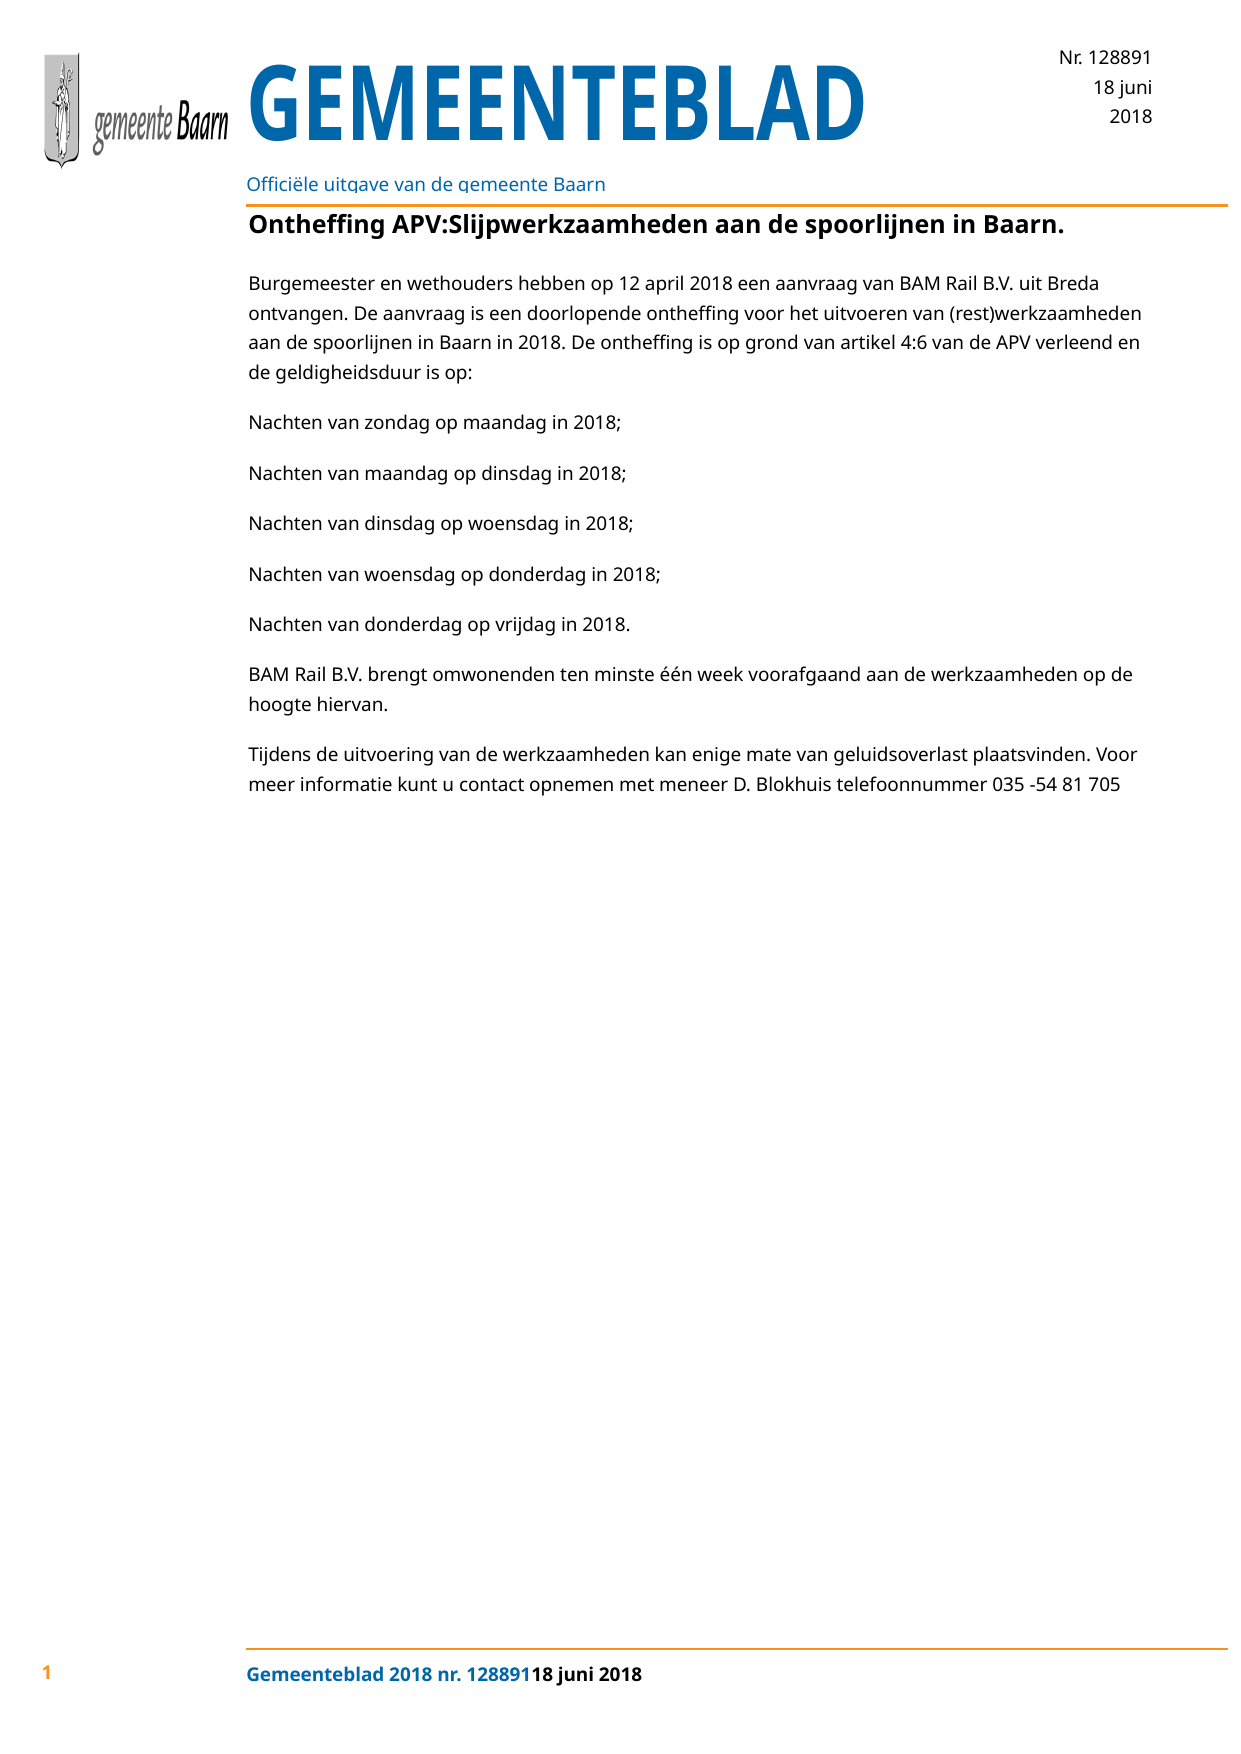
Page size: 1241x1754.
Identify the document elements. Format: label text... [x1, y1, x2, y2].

text Nachten van donderdag op vrijdag in 2018. [248, 611, 1152, 637]
text Nachten van maandag op dinsdag in 2018; [248, 460, 1152, 486]
picture [41, 47, 231, 172]
text Nachten van woensdag op donderdag in 2018; [248, 561, 1152, 586]
text Burgemeester en wethouders hebben op 12 april 2018 een aanvraag van BAM Rail B.V. uit Breda ontvangen. De aanvraag is een doorlopende ontheffing voor het uitvoeren van (rest)werkzaamheden aan de spoorlijnen in Baarn in 2018. De ontheffing is op grond van artikel 4:6 van de APV verleend en de geldigheidsduur is op: [248, 270, 1152, 385]
text Ontheffing APV:Slijpwerkzaamheden aan de spoorlijnen in Baarn. [248, 207, 1152, 241]
text Nachten van zondag op maandag in 2018; [248, 409, 1152, 435]
text BAM Rail B.V. brengt omwonenden ten minste één week voorafgaand aan de werkzaamheden op de hoogte hiervan. [248, 662, 1152, 717]
text Tijdens de uitvoering van de werkzaamheden kan enige mate van geluidsoverlast plaatsvinden. Voor meer informatie kunt u contact opnemen met meneer D. Blokhuis telefoonnummer 035 -54 81 705 [248, 742, 1152, 797]
text Nachten van dinsdag op woensdag in 2018; [248, 510, 1152, 536]
